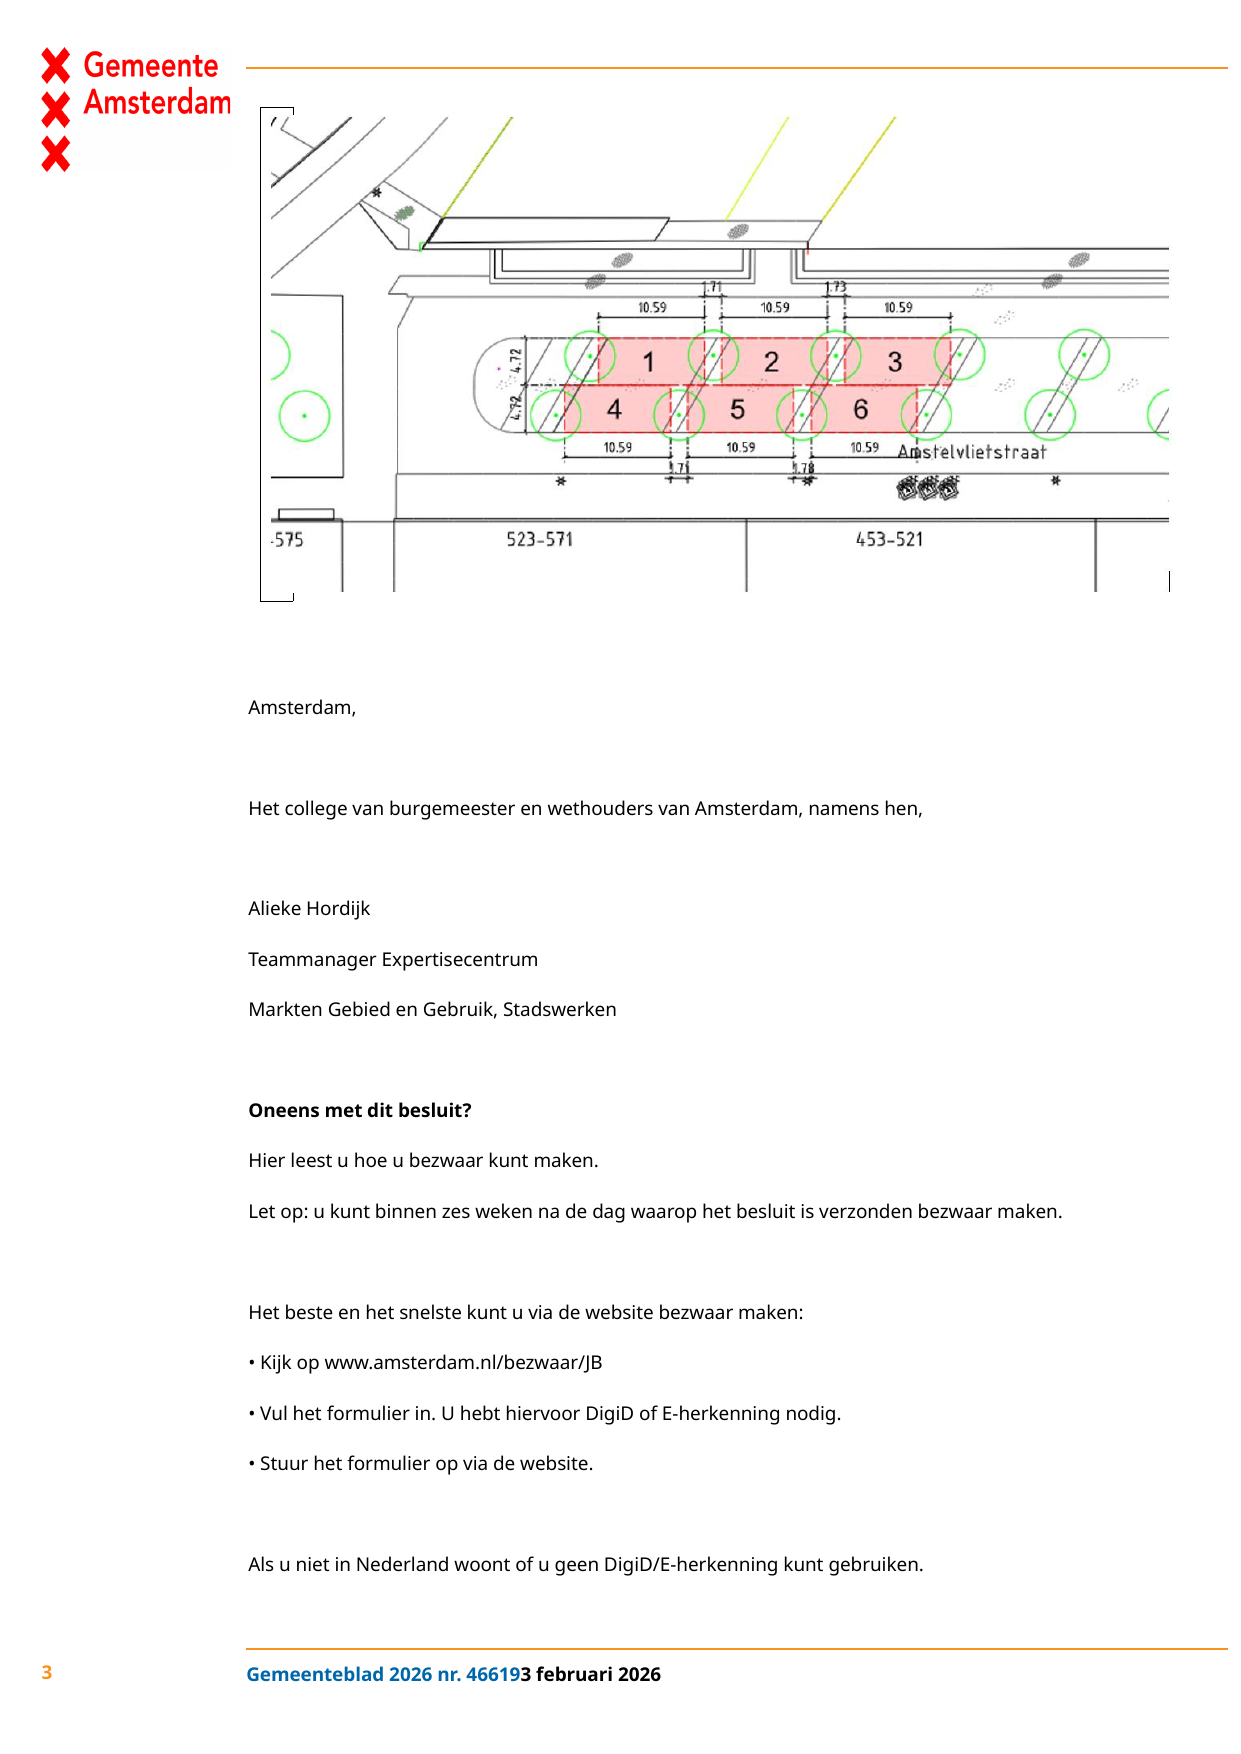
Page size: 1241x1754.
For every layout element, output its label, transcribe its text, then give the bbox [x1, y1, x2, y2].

text Alieke Hordijk [248, 896, 1152, 921]
text Amsterdam, [248, 694, 1152, 720]
text Het beste en het snelste kunt u via de website bezwaar maken: [248, 1299, 1152, 1325]
text Het college van burgemeester en wethouders van Amsterdam, namens hen, [248, 795, 1152, 821]
text Oneens met dit besluit? [248, 1097, 1152, 1123]
text Let op: u kunt binnen zes weken na de dag waarop het besluit is verzonden bezwaar maken. [248, 1198, 1152, 1224]
text • Vul het formulier in. U hebt hiervoor DigiD of E-herkenning nodig. [248, 1400, 1152, 1426]
text • Kijk op www.amsterdam.nl/bezwaar/JB [248, 1349, 1152, 1375]
text Teammanager Expertisecentrum [248, 946, 1152, 972]
text Markten Gebied en Gebruik, Stadswerken [248, 996, 1152, 1022]
text Hier leest u hoe u bezwaar kunt maken. [248, 1148, 1152, 1173]
text Als u niet in Nederland woont of u geen DigiD/E-herkenning kunt gebruiken. [248, 1551, 1152, 1577]
picture [41, 47, 231, 172]
picture [268, 115, 1173, 593]
text • Stuur het formulier op via de website. [248, 1450, 1152, 1476]
